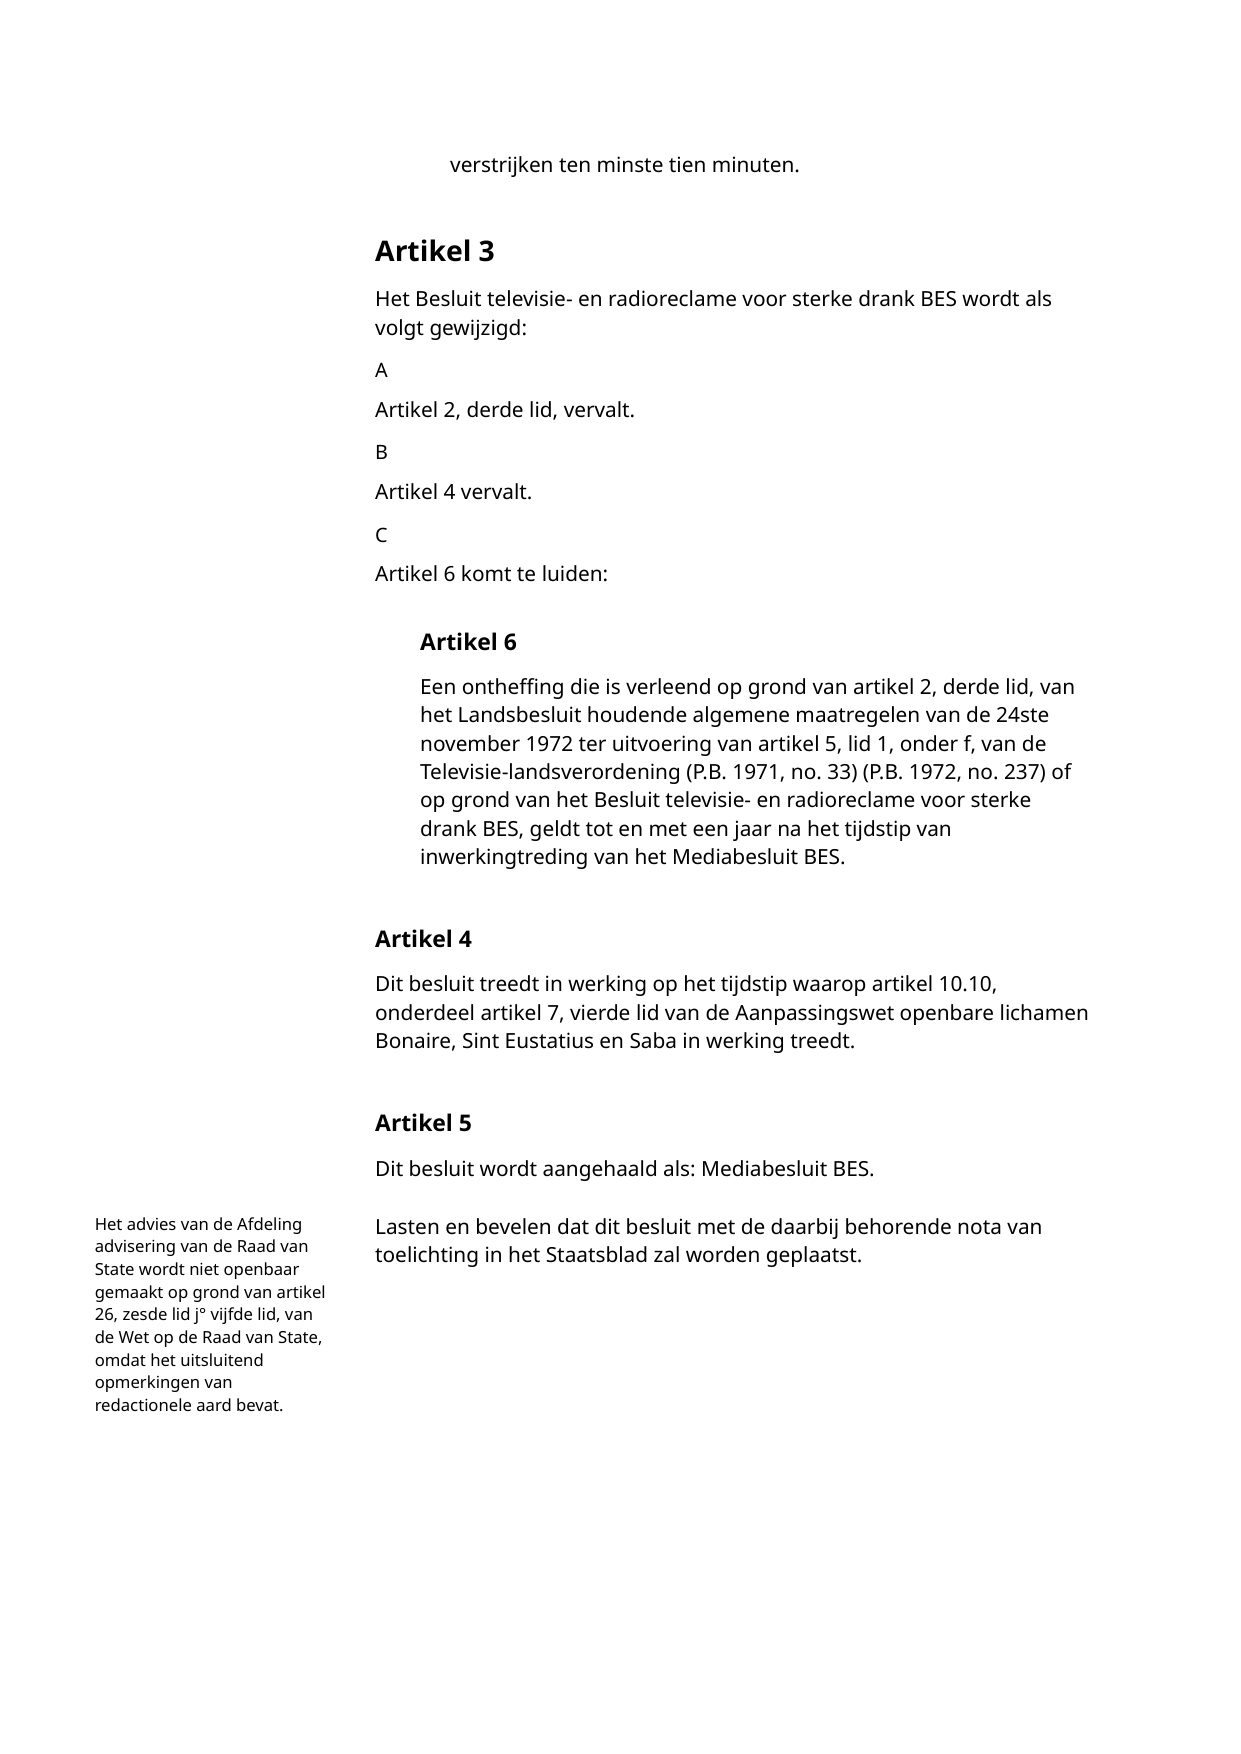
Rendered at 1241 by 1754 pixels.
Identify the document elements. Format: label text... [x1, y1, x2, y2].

text Dit besluit wordt aangehaald als: Mediabesluit BES. [375, 1154, 1090, 1182]
text Dit besluit treedt in werking op het tijdstip waarop artikel 10.10, onderdeel artikel 7, vierde lid van de Aanpassingswet openbare lichamen Bonaire, Sint Eustatius en Saba in werking treedt. [375, 969, 1090, 1055]
text Artikel 4 vervalt. [375, 477, 1090, 506]
text Het advies van de Afdeling advisering van de Raad van State wordt niet openbaar gemaakt op grond van artikel 26, zesde lid j° vijfde lid, van de Wet op de Raad van State, omdat het uitsluitend opmerkingen van redactionele aard bevat. [94, 1212, 328, 1416]
subtitle Artikel 6 [420, 626, 1090, 657]
text Artikel 6 komt te luiden: [375, 559, 1090, 588]
text A [375, 356, 1090, 383]
subtitle Artikel 4 [375, 923, 1090, 954]
text B [375, 439, 1090, 466]
text Artikel 2, derde lid, vervalt. [375, 395, 1090, 424]
text C [375, 521, 1090, 548]
text Lasten en bevelen dat dit besluit met de daarbij behorende nota van toelichting in het Staatsblad zal worden geplaatst. [375, 1212, 1090, 1269]
subtitle Artikel 3 [375, 231, 1090, 269]
subtitle Artikel 5 [375, 1107, 1090, 1139]
list verstrijken ten minste tien minuten. [375, 150, 1090, 178]
text Het Besluit televisie- en radioreclame voor sterke drank BES wordt als volgt gewijzigd: [375, 284, 1090, 341]
text Een ontheffing die is verleend op grond van artikel 2, derde lid, van het Landsbesluit houdende algemene maatregelen van de 24ste november 1972 ter uitvoering van artikel 5, lid 1, onder f, van de Televisie-landsverordening (P.B. 1971, no. 33) (P.B. 1972, no. 237) of op grond van het Besluit televisie- en radioreclame voor sterke drank BES, geldt tot en met een jaar na het tijdstip van inwerkingtreding van het Mediabesluit BES. [420, 672, 1090, 871]
